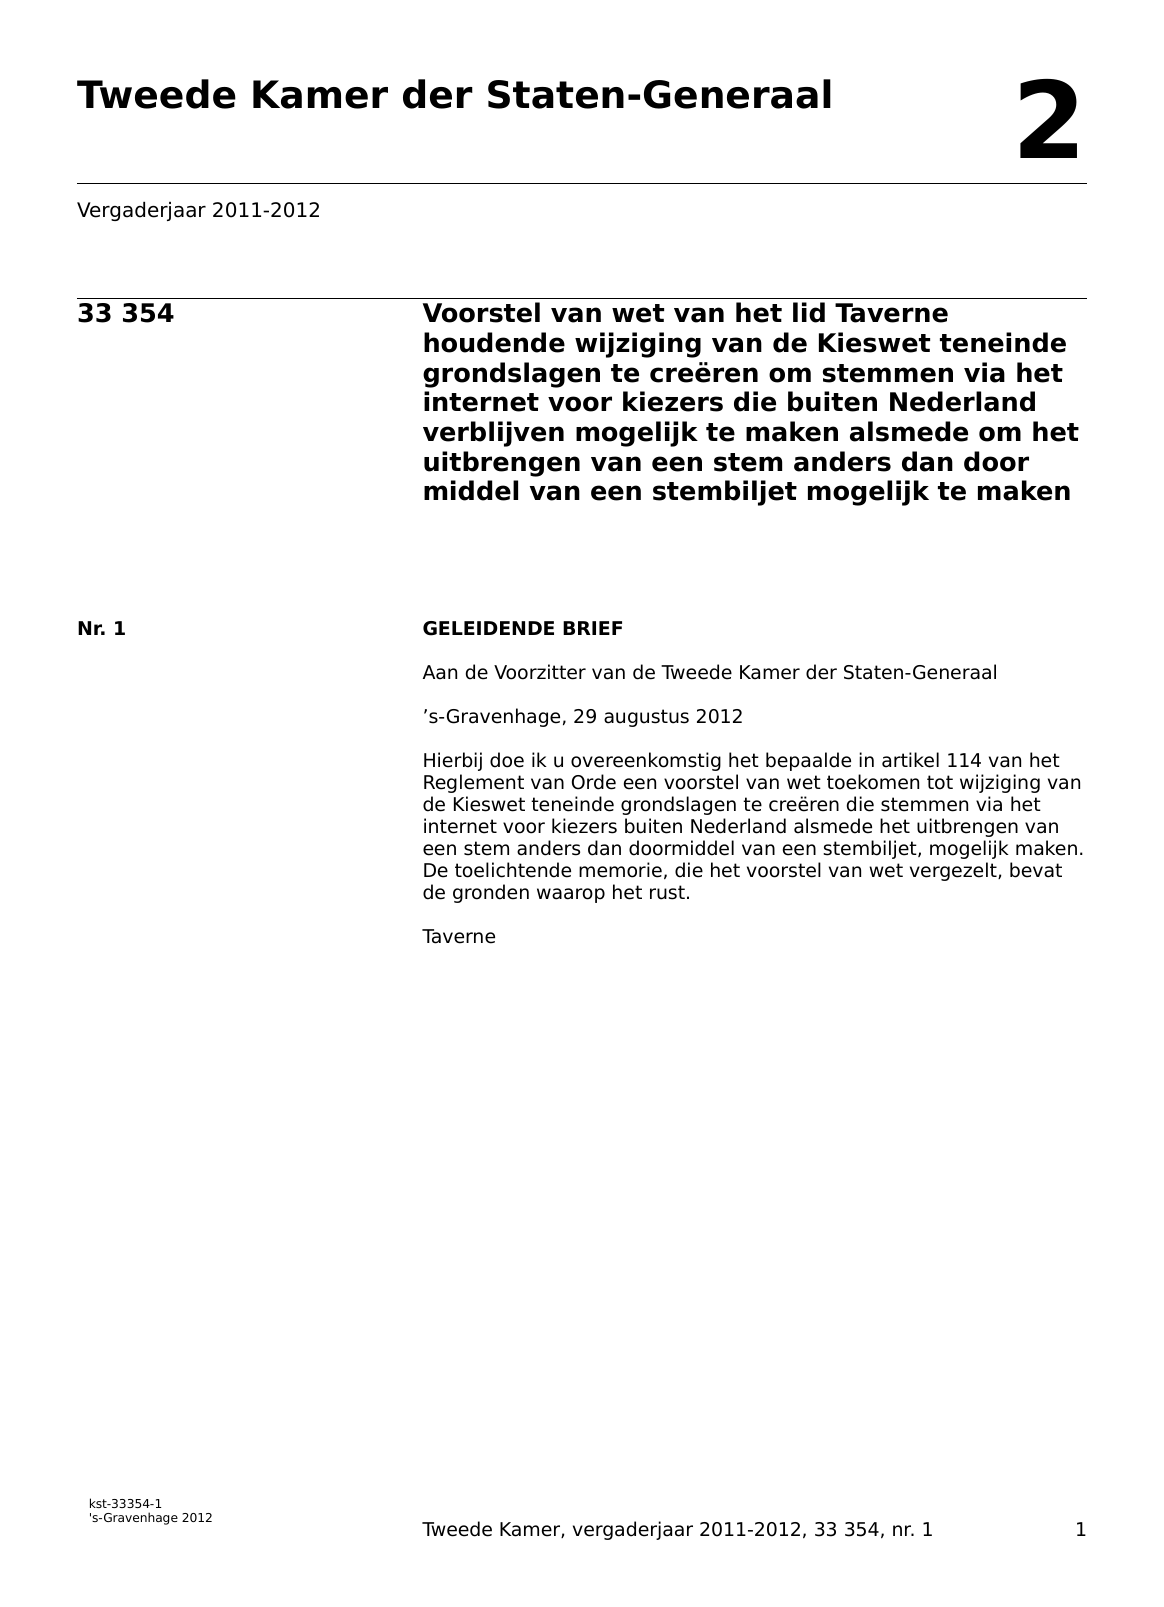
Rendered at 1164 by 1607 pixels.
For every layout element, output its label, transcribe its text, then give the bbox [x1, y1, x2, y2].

subtitle 33 354 Voorstel van wet van het lid Taverne houdende wijziging van de Kieswet teneinde grondslagen te creëren om stemmen via het internet voor kiezers die buiten Nederland verblijven mogelijk te maken alsmede om het uitbrengen van een stem anders dan door middel van een stembiljet mogelijk te maken [77, 299, 1087, 507]
text Taverne [422, 926, 1087, 948]
text De toelichtende memorie, die het voorstel van wet vergezelt, bevat de gronden waarop het rust. [422, 860, 1087, 904]
subtitle Nr. 1 GELEIDENDE BRIEF [77, 618, 1087, 640]
text ’s-Gravenhage, 29 augustus 2012 [422, 706, 1087, 728]
text 's-Gravenhage 2012 [88, 1511, 323, 1525]
text kst-33354-1 [88, 1497, 323, 1511]
table_header Tweede Kamer der Staten-Generaal [77, 59, 886, 183]
text Hierbij doe ik u overeenkomstig het bepaalde in artikel 114 van het Reglement van Orde een voorstel van wet toekomen tot wijziging van de Kieswet teneinde grondslagen te creëren die stemmen via het internet voor kiezers buiten Nederland alsmede het uitbrengen van een stem anders dan doormiddel van een stembiljet, mogelijk maken. [422, 750, 1087, 860]
text Aan de Voorzitter van de Tweede Kamer der Staten-Generaal [422, 662, 1087, 684]
table_header 2 [886, 59, 1087, 183]
table_cell Vergaderjaar 2011-2012 [77, 184, 1087, 298]
